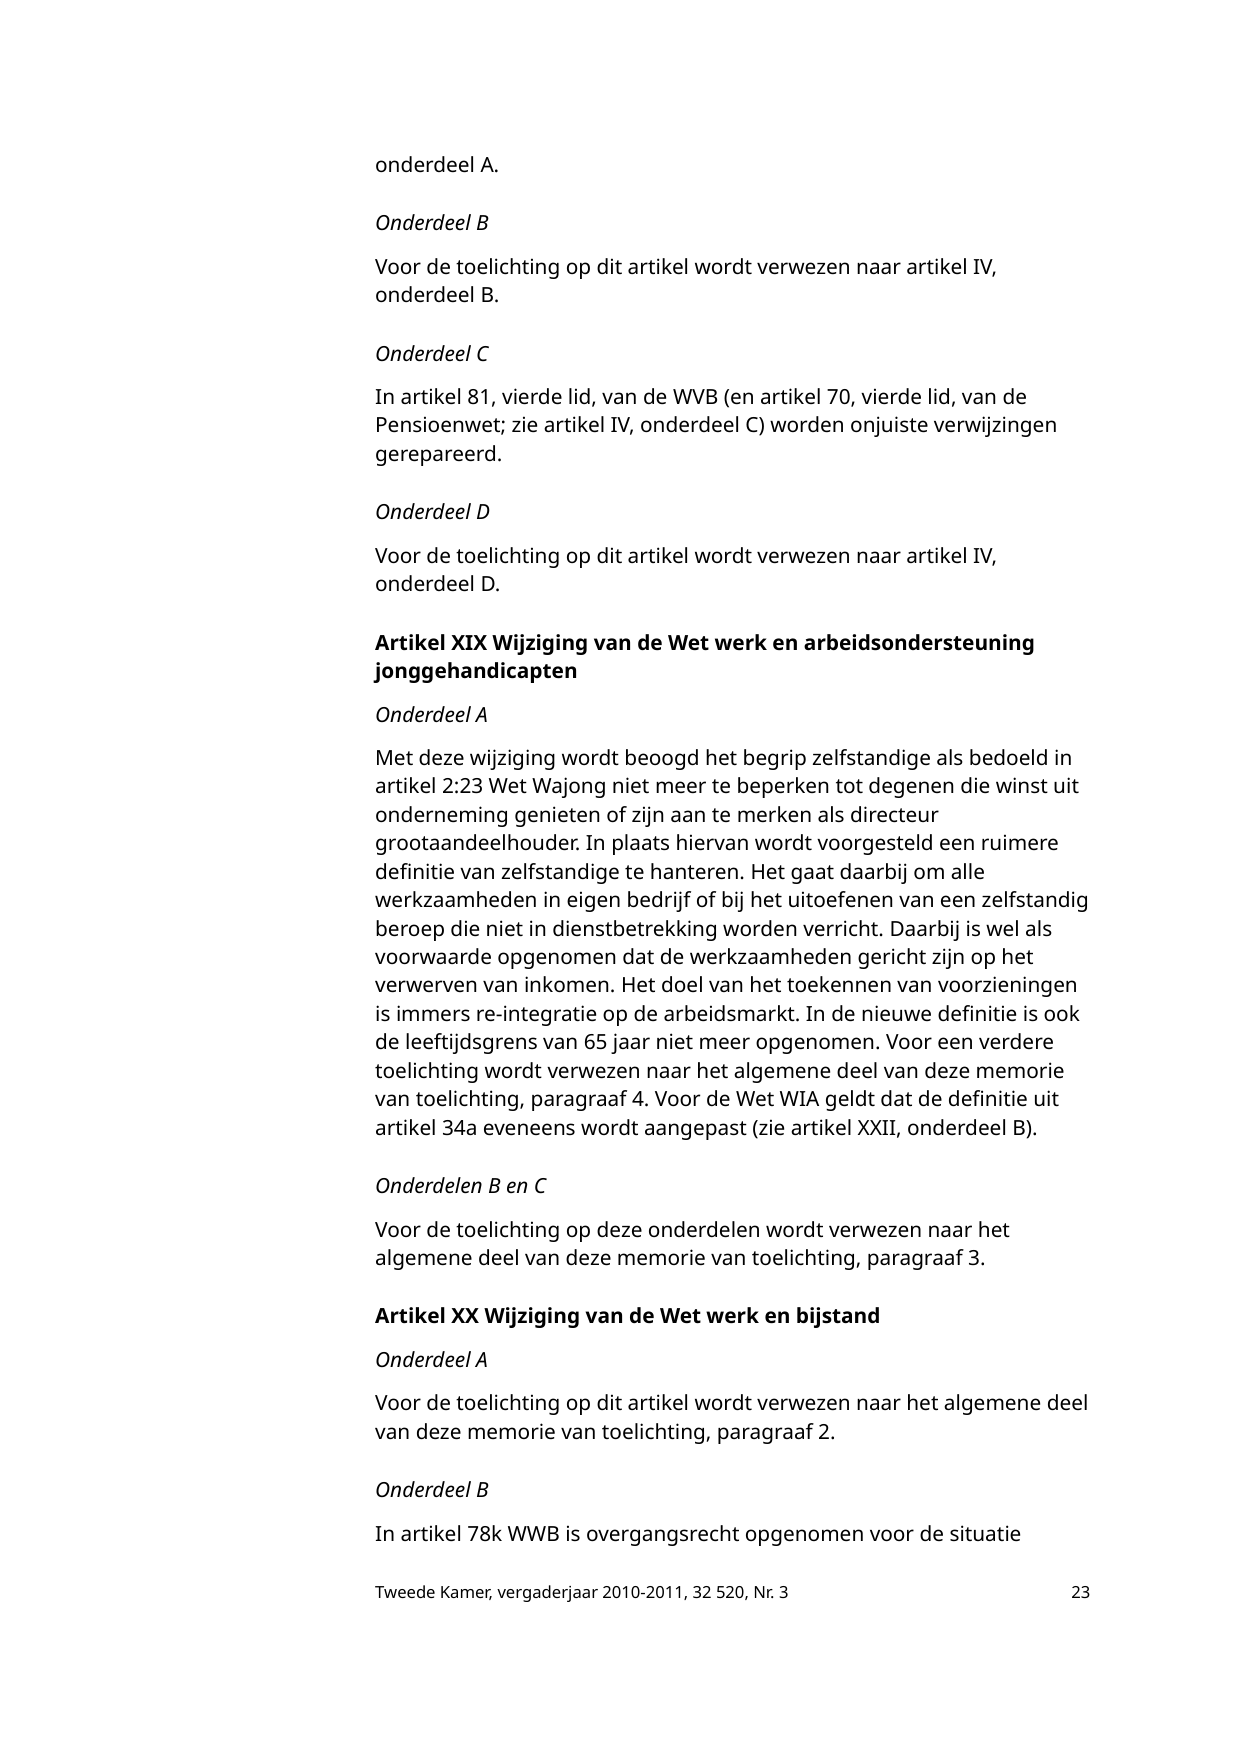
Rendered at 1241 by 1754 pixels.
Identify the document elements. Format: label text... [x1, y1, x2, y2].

text In artikel 78k WWB is overgangsrecht opgenomen voor de situatie [375, 1519, 1090, 1547]
text Voor de toelichting op dit artikel wordt verwezen naar het algemene deel van deze memorie van toelichting, paragraaf 2. [375, 1388, 1090, 1445]
text In artikel 81, vierde lid, van de WVB (en artikel 70, vierde lid, van de Pensioenwet; zie artikel IV, onderdeel C) worden onjuiste verwijzingen gerepareerd. [375, 382, 1090, 467]
text Onderdeel B [375, 208, 1090, 237]
text Voor de toelichting op dit artikel wordt verwezen naar artikel IV, onderdeel D. [375, 541, 1090, 598]
text Onderdeel D [375, 497, 1090, 526]
text Onderdeel C [375, 339, 1090, 367]
text Voor de toelichting op deze onderdelen wordt verwezen naar het algemene deel van deze memorie van toelichting, paragraaf 3. [375, 1215, 1090, 1272]
text Onderdelen B en C [375, 1171, 1090, 1200]
text Onderdeel A [375, 1345, 1090, 1373]
text Artikel XIX Wijziging van de Wet werk en arbeidsondersteuning jonggehandicapten [375, 628, 1090, 685]
text Onderdeel A [375, 700, 1090, 728]
text Voor de toelichting op dit artikel wordt verwezen naar artikel IV, onderdeel B. [375, 252, 1090, 309]
text Met deze wijziging wordt beoogd het begrip zelfstandige als bedoeld in artikel 2:23 Wet Wajong niet meer te beperken tot degenen die winst uit onderneming genieten of zijn aan te merken als directeur grootaandeelhouder. In plaats hiervan wordt voorgesteld een ruimere definitie van zelfstandige te hanteren. Het gaat daarbij om alle werkzaamheden in eigen bedrijf of bij het uitoefenen van een zelfstandig beroep die niet in dienstbetrekking worden verricht. Daarbij is wel als voorwaarde opgenomen dat de werkzaamheden gericht zijn op het verwerven van inkomen. Het doel van het toekennen van voorzieningen is immers re-integratie op de arbeidsmarkt. In de nieuwe definitie is ook de leeftijdsgrens van 65 jaar niet meer opgenomen. Voor een verdere toelichting wordt verwezen naar het algemene deel van deze memorie van toelichting, paragraaf 4. Voor de Wet WIA geldt dat de definitie uit artikel 34a eveneens wordt aangepast (zie artikel XXII, onderdeel B). [375, 743, 1090, 1141]
text Artikel XX Wijziging van de Wet werk en bijstand [375, 1302, 1090, 1330]
text onderdeel A. [375, 150, 1090, 178]
text Onderdeel B [375, 1475, 1090, 1504]
